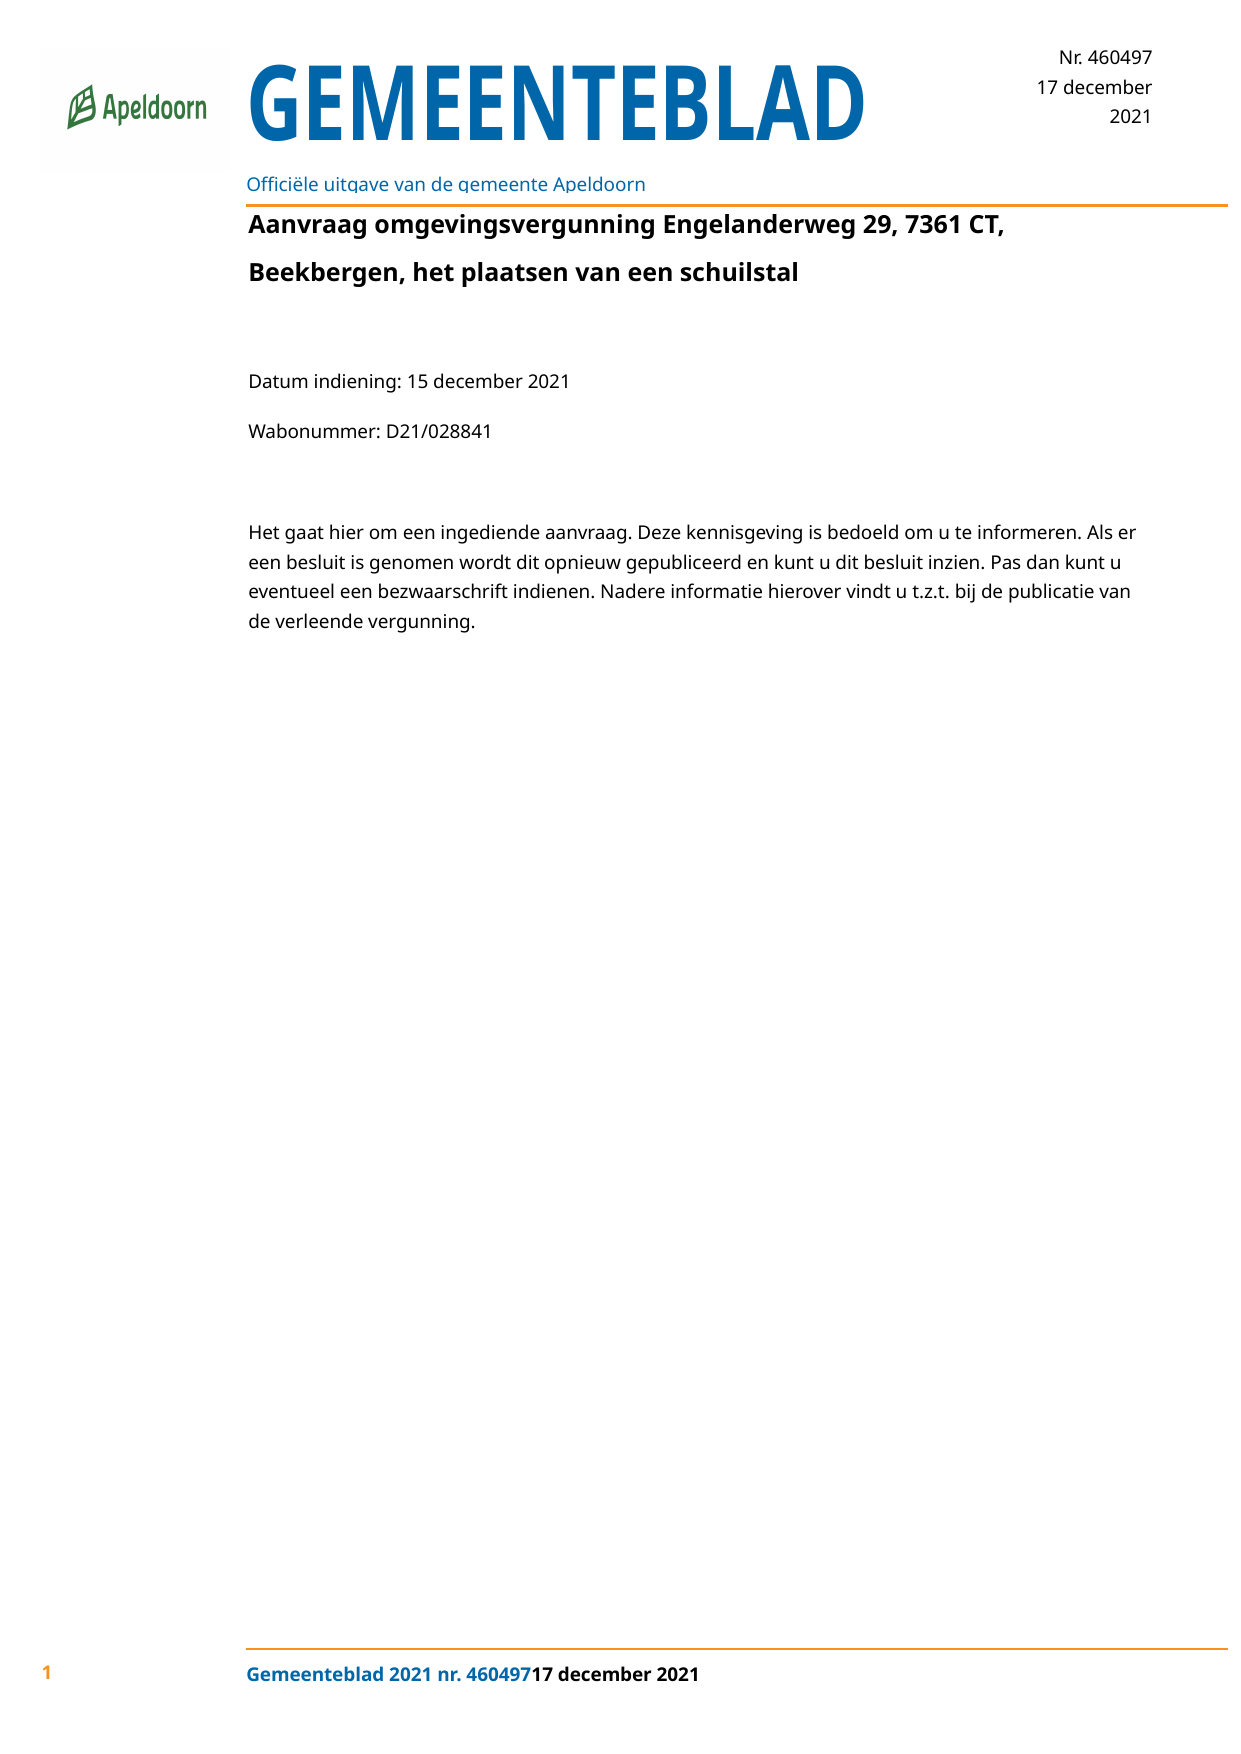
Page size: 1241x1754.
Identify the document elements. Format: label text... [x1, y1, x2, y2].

text Datum indiening: 15 december 2021 [248, 368, 1152, 394]
text Aanvraag omgevingsvergunning Engelanderweg 29, 7361 CT, Beekbergen, het plaatsen van een schuilstal [248, 207, 1152, 288]
text Het gaat hier om een ingediende aanvraag. Deze kennisgeving is bedoeld om u te informeren. Als er een besluit is genomen wordt dit opnieuw gepubliceerd en kunt u dit besluit inzien. Pas dan kunt u eventueel een bezwaarschrift indienen. Nadere informatie hierover vindt u t.z.t. bij de publicatie van de verleende vergunning. [248, 519, 1152, 634]
text Wabonummer: D21/028841 [248, 419, 1152, 444]
picture [41, 47, 231, 172]
